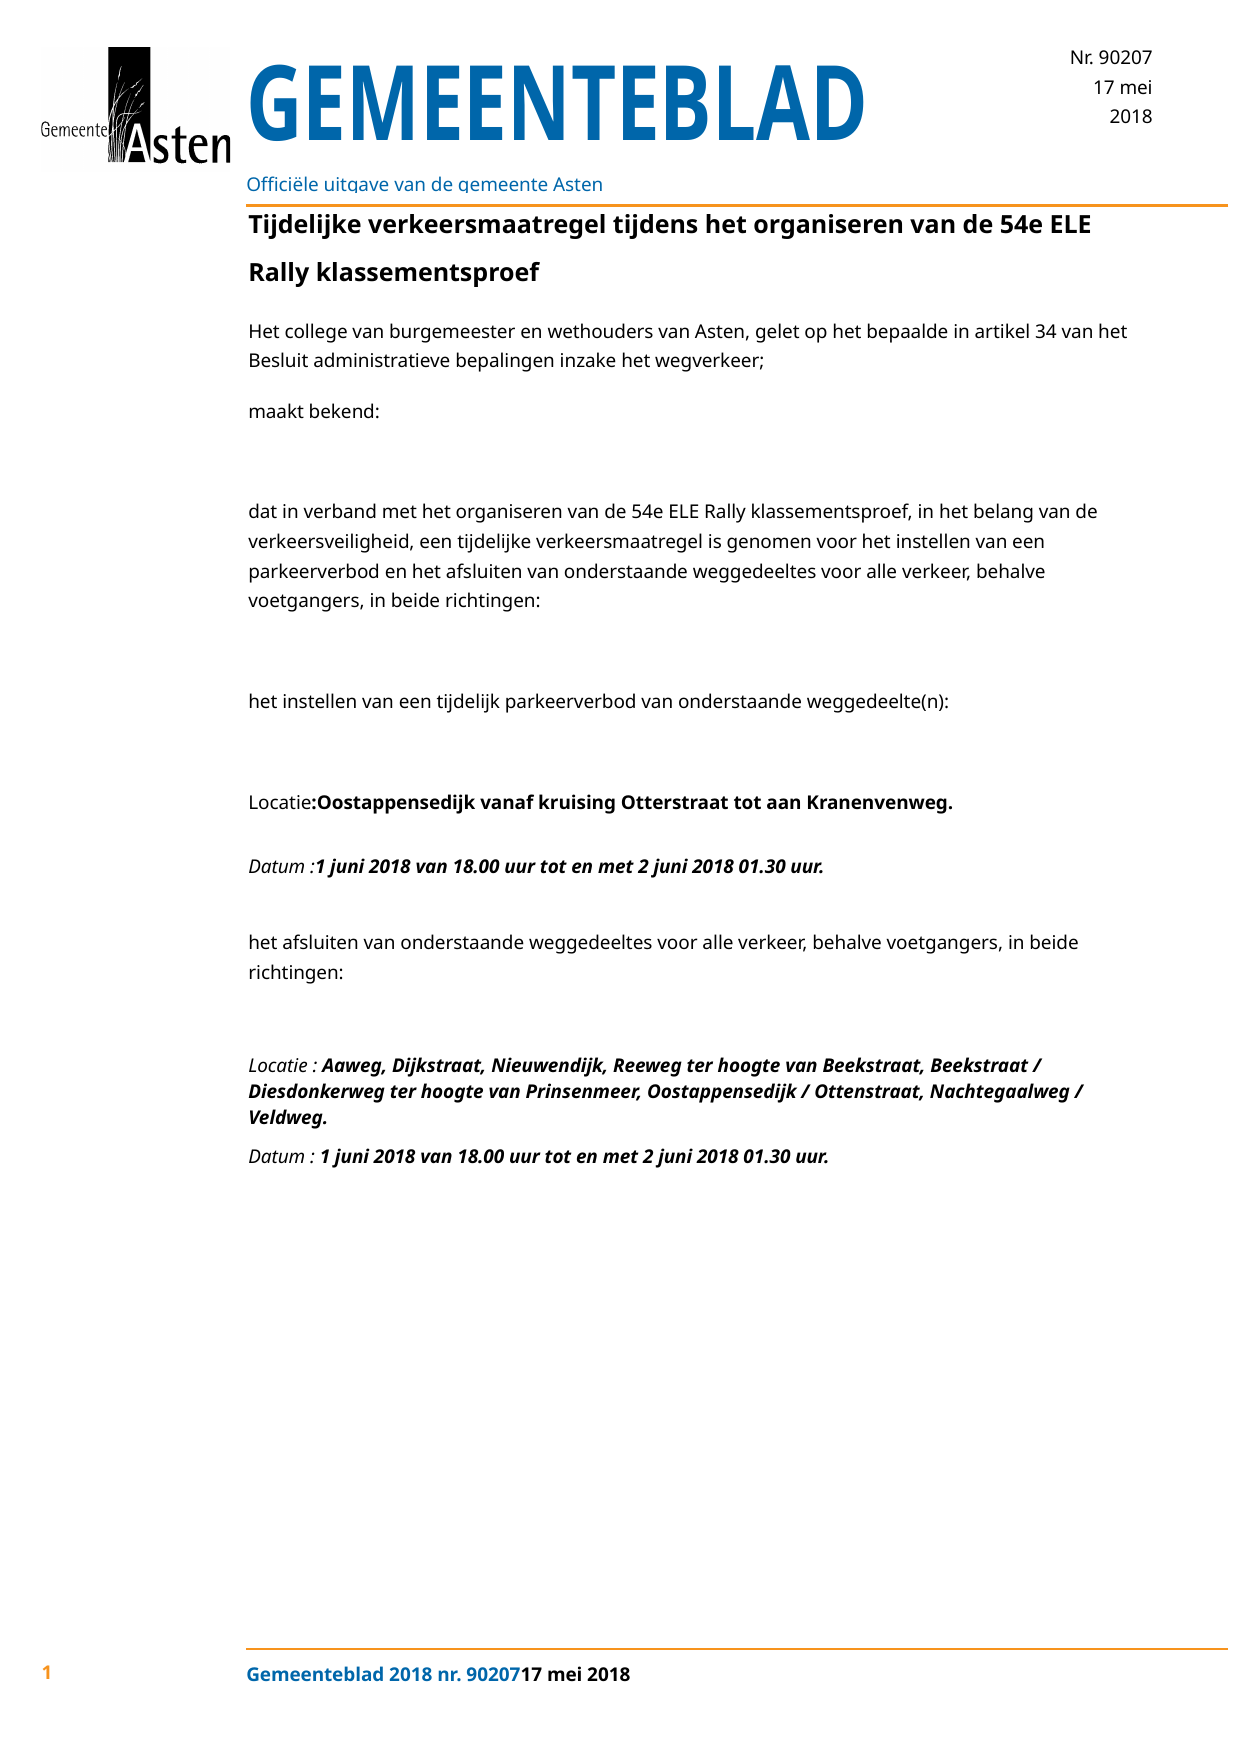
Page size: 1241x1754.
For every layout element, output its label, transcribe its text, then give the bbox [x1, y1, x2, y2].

text maakt bekend: [248, 398, 1152, 424]
text Tijdelijke verkeersmaatregel tijdens het organiseren van de 54e ELE Rally klassementsproef [248, 207, 1152, 288]
text het instellen van een tijdelijk parkeerverbod van onderstaande weggedeelte(n): [248, 688, 1152, 714]
text Datum : 1 juni 2018 van 18.00 uur tot en met 2 juni 2018 01.30 uur. [248, 1143, 1152, 1169]
text Datum :1 juni 2018 van 18.00 uur tot en met 2 juni 2018 01.30 uur. [248, 853, 1152, 879]
text het afsluiten van onderstaande weggedeeltes voor alle verkeer, behalve voetgangers, in beide richtingen: [248, 929, 1152, 984]
text dat in verband met het organiseren van de 54e ELE Rally klassementsproef, in het belang van de verkeersveiligheid, een tijdelijke verkeersmaatregel is genomen voor het instellen van een parkeerverbod en het afsluiten van onderstaande weggedeeltes voor alle verkeer, behalve voetgangers, in beide richtingen: [248, 499, 1152, 613]
text Locatie : Aaweg, Dijkstraat, Nieuwendijk, Reeweg ter hoogte van Beekstraat, Beekstraat / Diesdonkerweg ter hoogte van Prinsenmeer, Oostappensedijk / Ottenstraat, Nachtegaalweg / Veldweg. [248, 1052, 1152, 1129]
picture [41, 47, 231, 172]
text Het college van burgemeester en wethouders van Asten, gelet op het bepaalde in artikel 34 van het Besluit administratieve bepalingen inzake het wegverkeer; [248, 318, 1152, 373]
text Locatie:Oostappensedijk vanaf kruising Otterstraat tot aan Kranenvenweg. [248, 789, 1152, 815]
